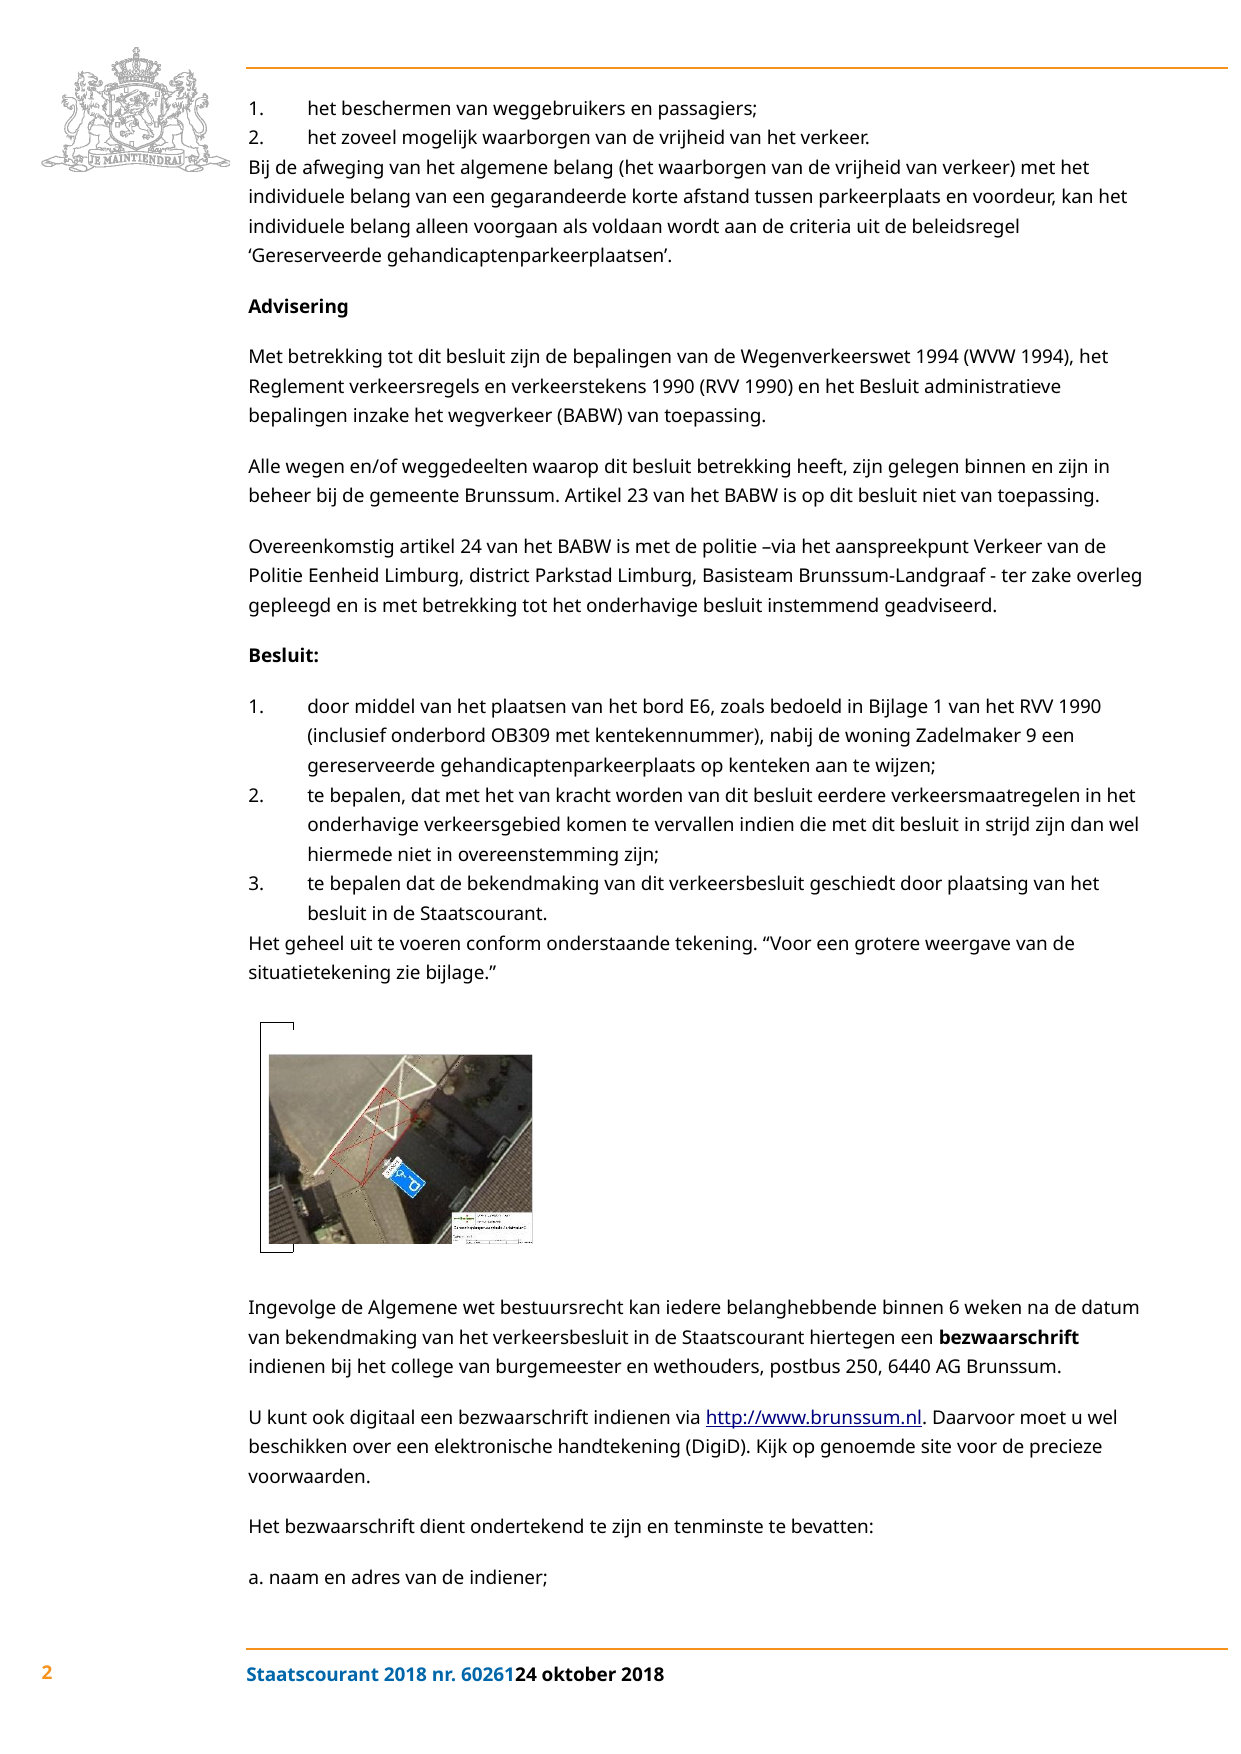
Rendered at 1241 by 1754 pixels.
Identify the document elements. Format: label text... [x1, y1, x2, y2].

list door middel van het plaatsen van het bord E6, zoals bedoeld in Bijlage 1 van het RVV 1990 (inclusief onderbord OB309 met kentekennummer), nabij de woning Zadelmaker 9 een gereserveerde gehandicaptenparkeerplaats op kenteken aan te wijzen; [248, 693, 1152, 778]
picture [268, 1030, 533, 1244]
text Alle wegen en/of weggedeelten waarop dit besluit betrekking heeft, zijn gelegen binnen en zijn in beheer bij de gemeente Brunssum. Artikel 23 van het BABW is op dit besluit niet van toepassing. [248, 453, 1152, 508]
list het beschermen van weggebruikers en passagiers; [248, 95, 1152, 121]
text Met betrekking tot dit besluit zijn de bepalingen van de Wegenverkeerswet 1994 (WVW 1994), het Reglement verkeersregels en verkeerstekens 1990 (RVV 1990) en het Besluit administratieve bepalingen inzake het wegverkeer (BABW) van toepassing. [248, 343, 1152, 428]
list te bepalen dat de bekendmaking van dit verkeersbesluit geschiedt door plaatsing van het besluit in de Staatscourant. [248, 871, 1152, 926]
text Het bezwaarschrift dient ondertekend te zijn en tenminste te bevatten: [248, 1513, 1152, 1539]
text Bij de afweging van het algemene belang (het waarborgen van de vrijheid van verkeer) met het individuele belang van een gegarandeerde korte afstand tussen parkeerplaats en voordeur, kan het individuele belang alleen voorgaan als voldaan wordt aan de criteria uit de beleidsregel ‘Gereserveerde gehandicaptenparkeerplaatsen’. [248, 154, 1152, 268]
text Ingevolge de Algemene wet bestuursrecht kan iedere belanghebbende binnen 6 weken na de datum van bekendmaking van het verkeersbesluit in de Staatscourant hiertegen een bezwaar­schrift indienen bij het college van burgemeester en wethouders, postbus 250, 6440 AG Brunssum. [248, 1294, 1152, 1379]
text Besluit: [248, 643, 1152, 668]
list het zoveel mogelijk waarborgen van de vrijheid van het verkeer. [248, 124, 1152, 150]
text a. naam en adres van de indiener; [248, 1564, 1152, 1590]
text Advisering [248, 293, 1152, 319]
text Overeenkomstig artikel 24 van het BABW is met de politie –via het aanspreekpunt Verkeer van de Politie Eenheid Limburg, district Parkstad Limburg, Basisteam Brunssum-Landgraaf - ter zake overleg gepleegd en is met betrekking tot het onderhavige besluit instemmend geadviseerd. [248, 533, 1152, 618]
picture [41, 47, 231, 172]
list te bepalen, dat met het van kracht worden van dit besluit eerdere verkeersmaatregelen in het onderhavige verkeersgebied komen te vervallen indien die met dit besluit in strijd zijn dan wel hiermede niet in overeenstemming zijn; [248, 782, 1152, 867]
text Het geheel uit te voeren conform onderstaande tekening. “Voor een grotere weergave van de situatietekening zie bijlage.” [248, 930, 1152, 985]
text U kunt ook digitaal een bezwaarschrift indienen via http://www.brunssum.nl. Daarvoor moet u wel beschikken over een elektronische handtekening (DigiD). Kijk op genoemde site voor de precieze voorwaarden. [248, 1404, 1152, 1489]
